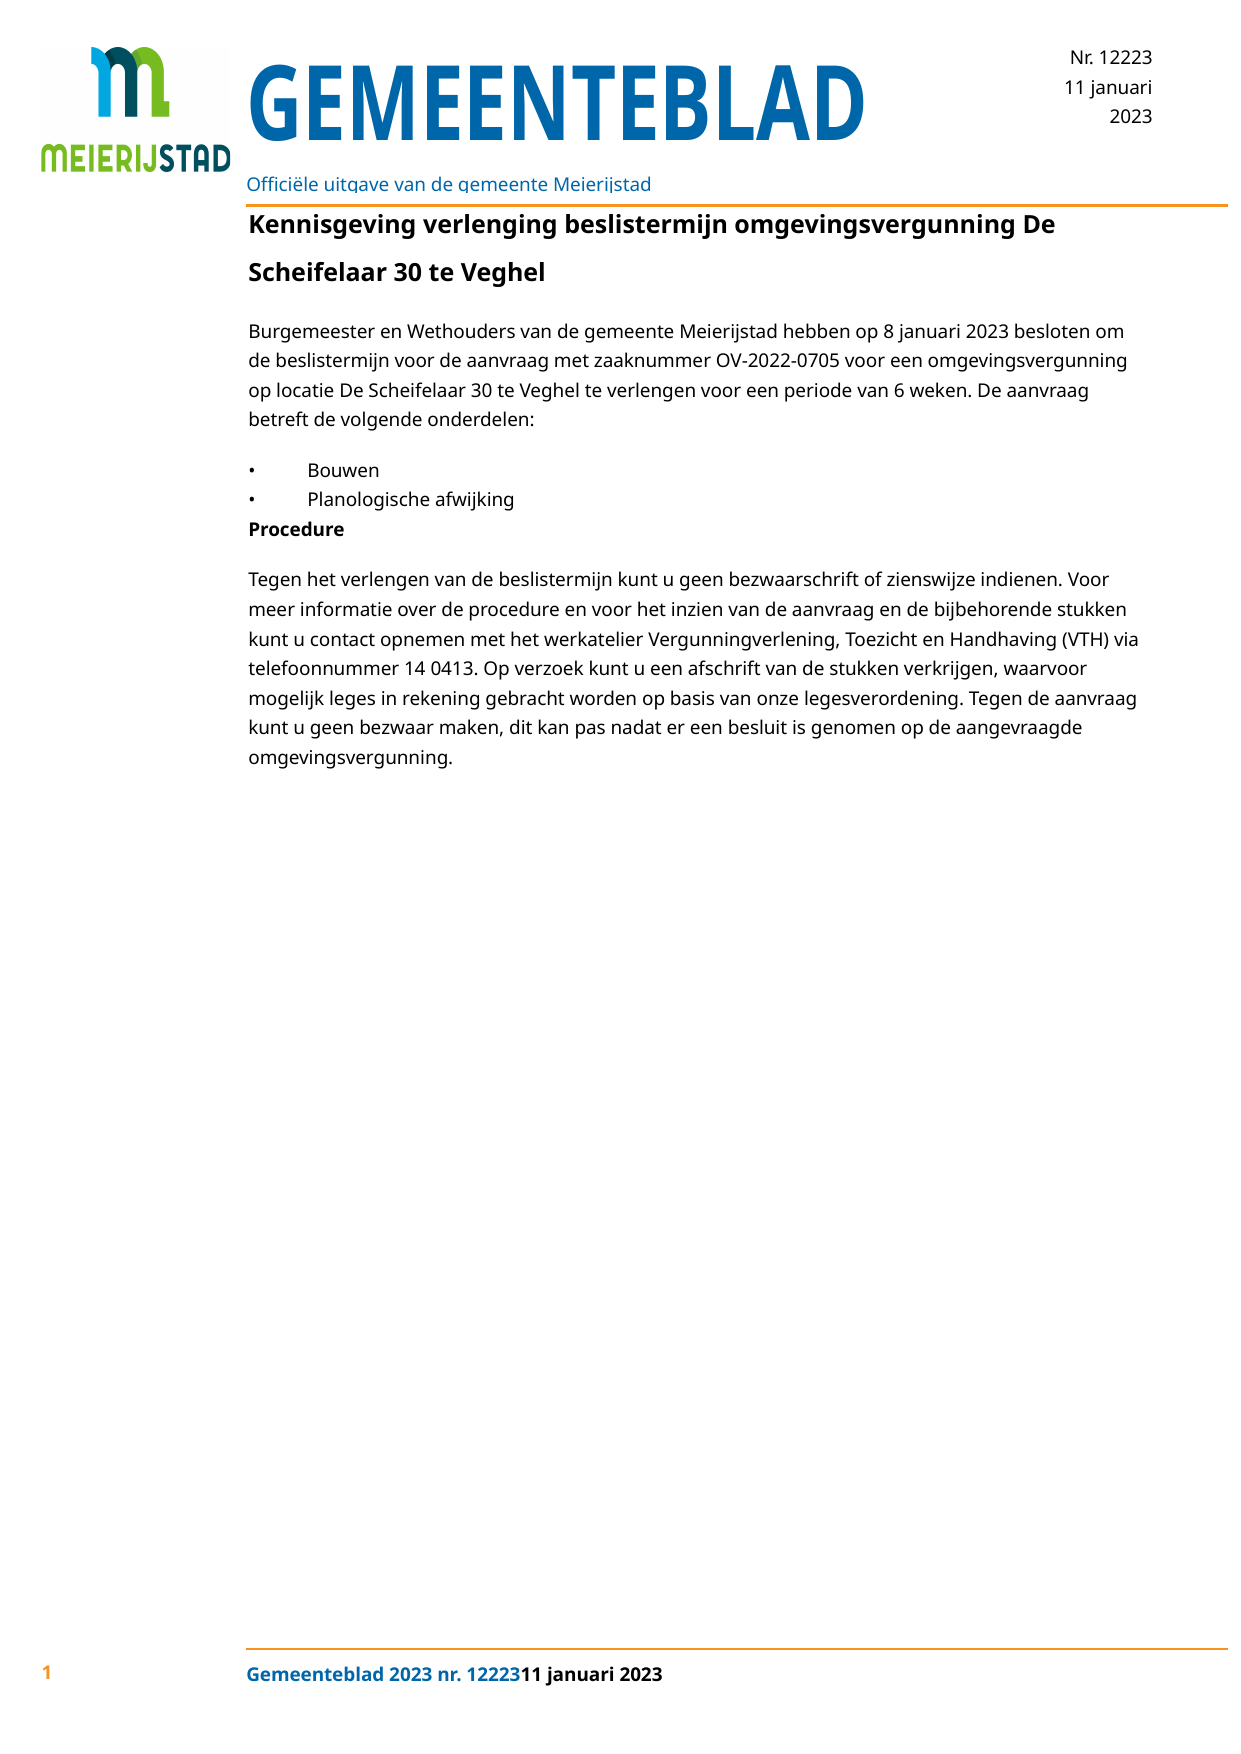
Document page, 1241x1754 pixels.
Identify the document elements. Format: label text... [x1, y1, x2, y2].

list Bouwen [248, 457, 1152, 483]
text Tegen het verlengen van de beslistermijn kunt u geen bezwaarschrift of zienswijze indienen. Voor meer informatie over de procedure en voor het inzien van de aanvraag en de bijbehorende stukken kunt u contact opnemen met het werkatelier Vergunningverlening, Toezicht en Handhaving (VTH) via telefoonnummer 14 0413. Op verzoek kunt u een afschrift van de stukken verkrijgen, waarvoor mogelijk leges in rekening gebracht worden op basis van onze legesverordening. Tegen de aanvraag kunt u geen bezwaar maken, dit kan pas nadat er een besluit is genomen op de aangevraagde omgevingsvergunning. [248, 567, 1152, 770]
text Kennisgeving verlenging beslistermijn omgevingsvergunning De Scheifelaar 30 te Veghel [248, 207, 1152, 288]
text Procedure [248, 516, 1152, 542]
text Burgemeester en Wethouders van de gemeente Meierijstad hebben op 8 januari 2023 besloten om de beslistermijn voor de aanvraag met zaaknummer OV-2022-0705 voor een omgevingsvergunning op locatie De Scheifelaar 30 te Veghel te verlengen voor een periode van 6 weken. De aanvraag betreft de volgende onderdelen: [248, 318, 1152, 432]
list Planologische afwijking [248, 487, 1152, 512]
picture [41, 47, 231, 172]
